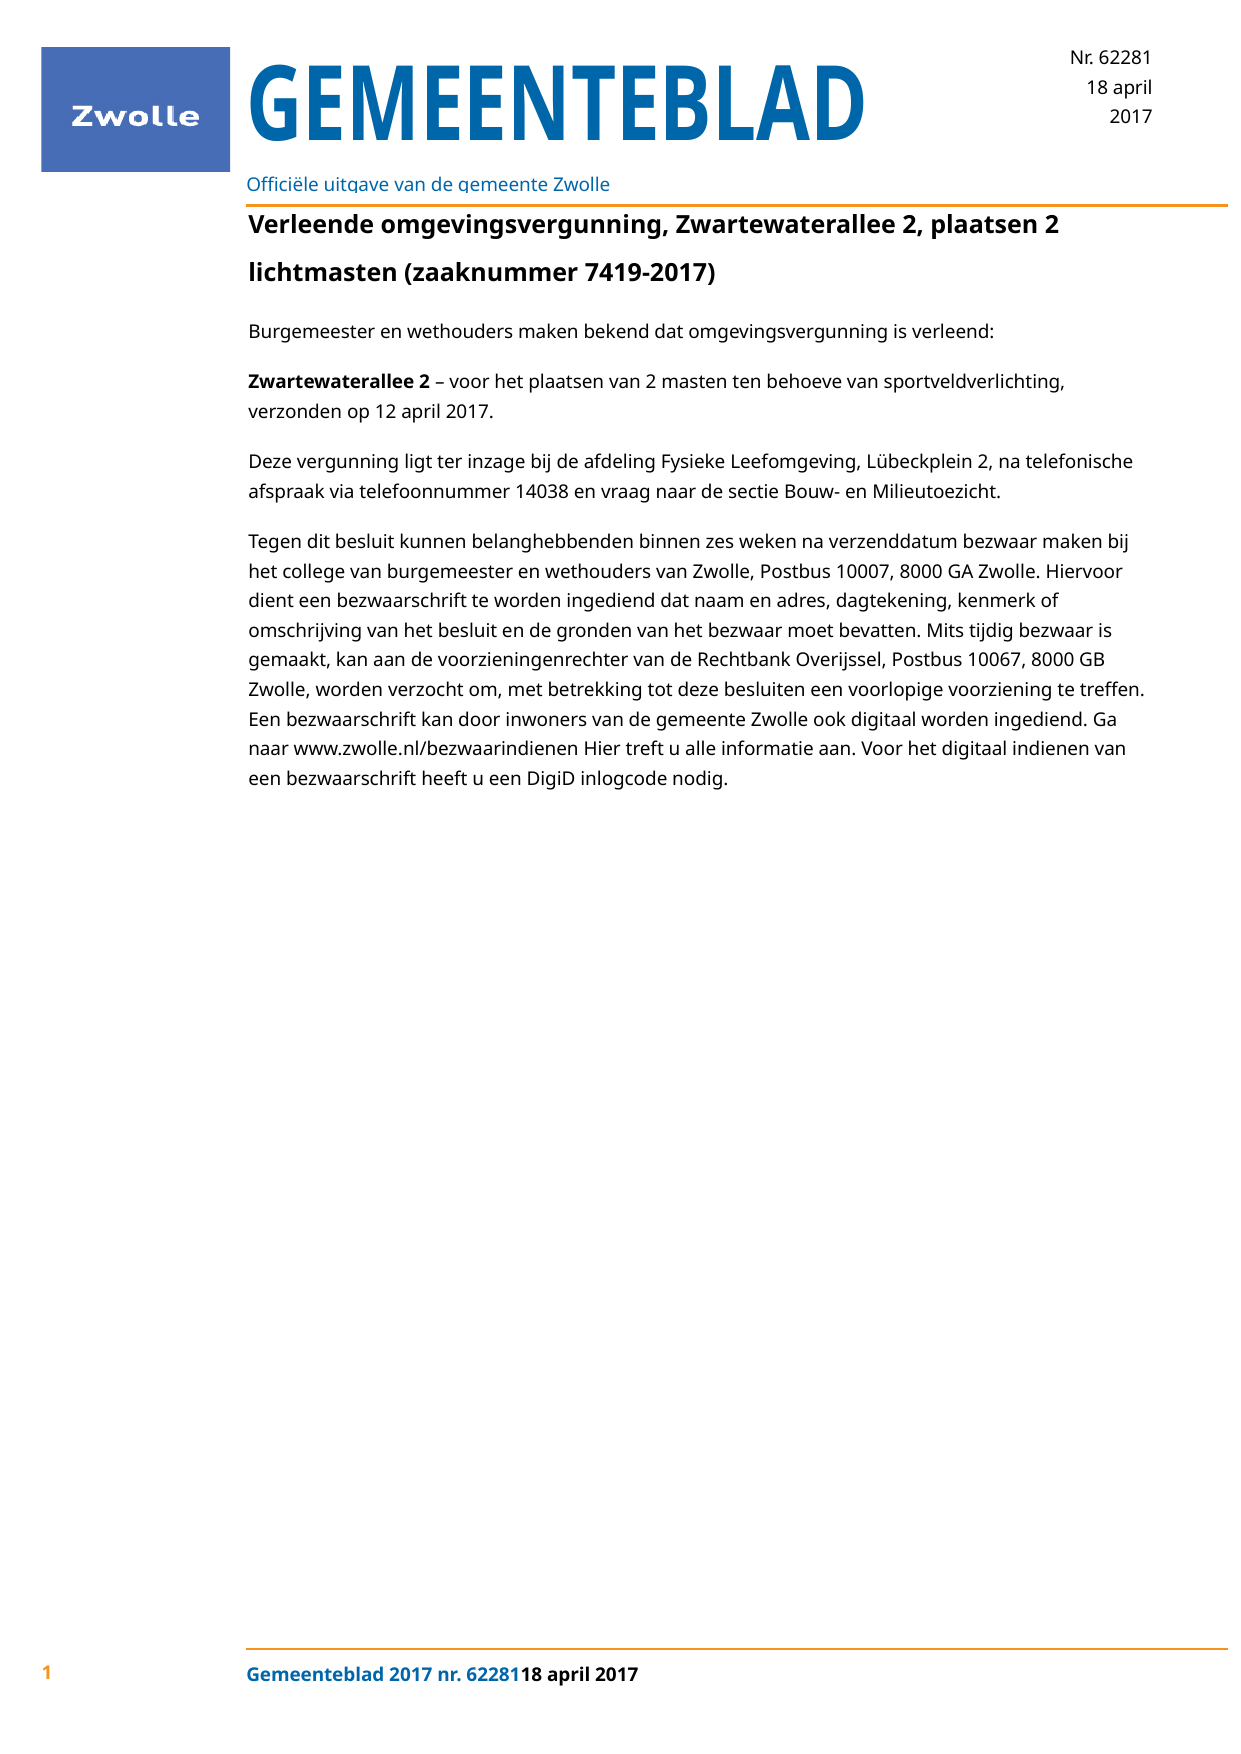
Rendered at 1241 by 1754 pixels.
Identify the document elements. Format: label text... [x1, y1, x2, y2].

text Tegen dit besluit kunnen belanghebbenden binnen zes weken na verzenddatum bezwaar maken bij het college van burgemeester en wethouders van Zwolle, Postbus 10007, 8000 GA Zwolle. Hiervoor dient een bezwaarschrift te worden ingediend dat naam en adres, dagtekening, kenmerk of omschrijving van het besluit en de gronden van het bezwaar moet bevatten. Mits tijdig bezwaar is gemaakt, kan aan de voorzieningenrechter van de Rechtbank Overijssel, Postbus 10067, 8000 GB Zwolle, worden verzocht om, met betrekking tot deze besluiten een voorlopige voorziening te treffen. Een bezwaarschrift kan door inwoners van de gemeente Zwolle ook digitaal worden ingediend. Ga naar www.zwolle.nl/bezwaarindienen Hier treft u alle informatie aan. Voor het digitaal indienen van een bezwaarschrift heeft u een DigiD inlogcode nodig. [248, 528, 1152, 791]
text Zwartewaterallee 2 – voor het plaatsen van 2 masten ten behoeve van sportveldverlichting, verzonden op 12 april 2017. [248, 368, 1152, 424]
picture [41, 47, 231, 172]
text Burgemeester en wethouders maken bekend dat omgevingsvergunning is verleend: [248, 318, 1152, 344]
text Verleende omgevingsvergunning, Zwartewaterallee 2, plaatsen 2 lichtmasten (zaaknummer 7419-2017) [248, 207, 1152, 288]
text Deze vergunning ligt ter inzage bij de afdeling Fysieke Leefomgeving, Lübeckplein 2, na telefonische afspraak via telefoonnummer 14038 en vraag naar de sectie Bouw- en Milieutoezicht. [248, 448, 1152, 504]
